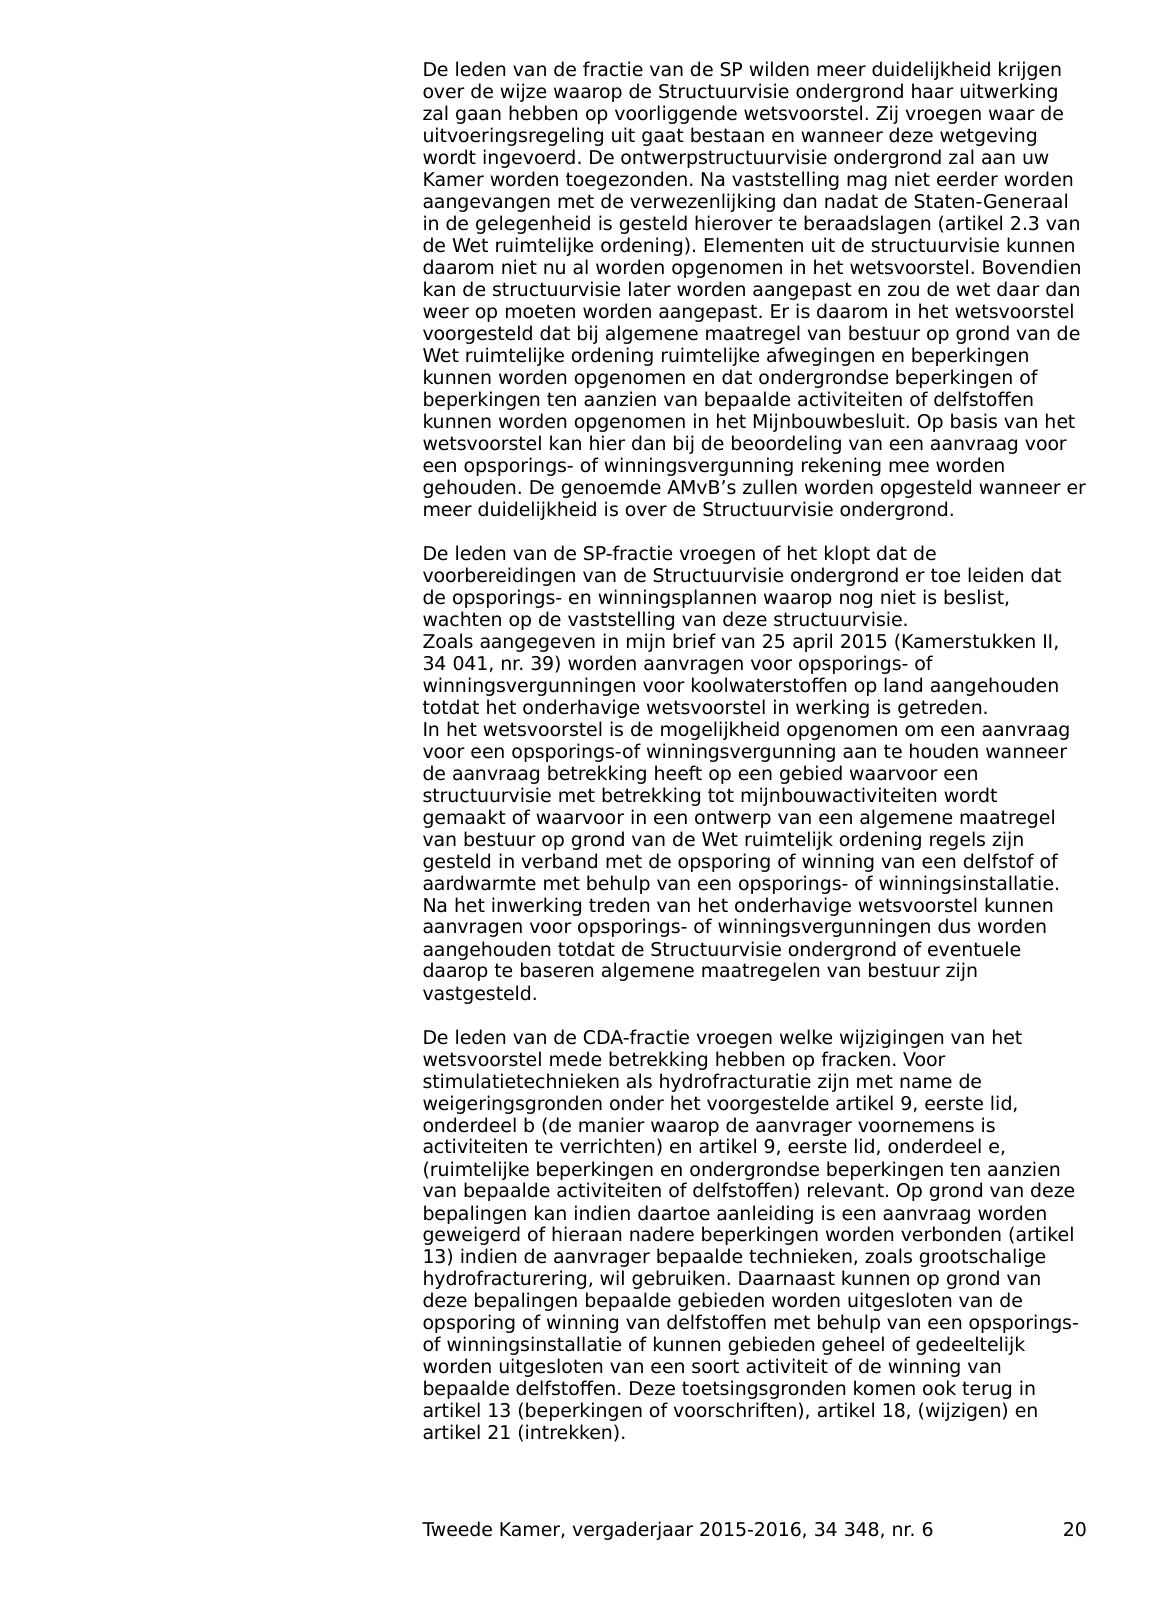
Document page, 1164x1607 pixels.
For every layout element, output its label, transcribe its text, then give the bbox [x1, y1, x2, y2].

text De leden van de SP-fractie vroegen of het klopt dat de voorbereidingen van de Structuurvisie ondergrond er toe leiden dat de opsporings- en winningsplannen waarop nog niet is beslist, wachten op de vaststelling van deze structuurvisie. [422, 543, 1087, 631]
text In het wetsvoorstel is de mogelijkheid opgenomen om een aanvraag voor een opsporings-of winningsvergunning aan te houden wanneer de aanvraag betrekking heeft op een gebied waarvoor een structuurvisie met betrekking tot mijnbouwactiviteiten wordt gemaakt of waarvoor in een ontwerp van een algemene maatregel van bestuur op grond van de Wet ruimtelijk ordening regels zijn gesteld in verband met de opsporing of winning van een delfstof of aardwarmte met behulp van een opsporings- of winningsinstallatie. Na het inwerking treden van het onderhavige wetsvoorstel kunnen aanvragen voor opsporings- of winningsvergunningen dus worden aangehouden totdat de Structuurvisie ondergrond of eventuele daarop te baseren algemene maatregelen van bestuur zijn vastgesteld. [422, 719, 1087, 1004]
text De leden van de CDA-fractie vroegen welke wijzigingen van het wetsvoorstel mede betrekking hebben op fracken. Voor stimulatietechnieken als hydrofracturatie zijn met name de weigeringsgronden onder het voorgestelde artikel 9, eerste lid, onderdeel b (de manier waarop de aanvrager voornemens is activiteiten te verrichten) en artikel 9, eerste lid, onderdeel e, (ruimtelijke beperkingen en ondergrondse beperkingen ten aanzien van bepaalde activiteiten of delfstoffen) relevant. Op grond van deze bepalingen kan indien daartoe aanleiding is een aanvraag worden geweigerd of hieraan nadere beperkingen worden verbonden (artikel 13) indien de aanvrager bepaalde technieken, zoals grootschalige hydrofracturering, wil gebruiken. Daarnaast kunnen op grond van deze bepalingen bepaalde gebieden worden uitgesloten van de opsporing of winning van delfstoffen met behulp van een opsporings- of winningsinstallatie of kunnen gebieden geheel of gedeeltelijk worden uitgesloten van een soort activiteit of de winning van bepaalde delfstoffen. Deze toetsingsgronden komen ook terug in artikel 13 (beperkingen of voorschriften), artikel 18, (wijzigen) en artikel 21 (intrekken). [422, 1027, 1087, 1444]
text De leden van de fractie van de SP wilden meer duidelijkheid krijgen over de wijze waarop de Structuurvisie ondergrond haar uitwerking zal gaan hebben op voorliggende wetsvoorstel. Zij vroegen waar de uitvoeringsregeling uit gaat bestaan en wanneer deze wetgeving wordt ingevoerd. De ontwerpstructuurvisie ondergrond zal aan uw Kamer worden toegezonden. Na vaststelling mag niet eerder worden aangevangen met de verwezenlijking dan nadat de Staten-Generaal in de gelegenheid is gesteld hierover te beraadslagen (artikel 2.3 van de Wet ruimtelijke ordening). Elementen uit de structuurvisie kunnen daarom niet nu al worden opgenomen in het wetsvoorstel. Bovendien kan de structuurvisie later worden aangepast en zou de wet daar dan weer op moeten worden aangepast. Er is daarom in het wetsvoorstel voorgesteld dat bij algemene maatregel van bestuur op grond van de Wet ruimtelijke ordening ruimtelijke afwegingen en beperkingen kunnen worden opgenomen en dat ondergrondse beperkingen of beperkingen ten aanzien van bepaalde activiteiten of delfstoffen kunnen worden opgenomen in het Mijnbouwbesluit. Op basis van het wetsvoorstel kan hier dan bij de beoordeling van een aanvraag voor een opsporings- of winningsvergunning rekening mee worden gehouden. De genoemde AMvB’s zullen worden opgesteld wanneer er meer duidelijkheid is over de Structuurvisie ondergrond. [422, 59, 1087, 521]
text Zoals aangegeven in mijn brief van 25 april 2015 (Kamerstukken II, 34 041, nr. 39) worden aanvragen voor opsporings- of winningsvergunningen voor koolwaterstoffen op land aangehouden totdat het onderhavige wetsvoorstel in werking is getreden. [422, 631, 1087, 719]
